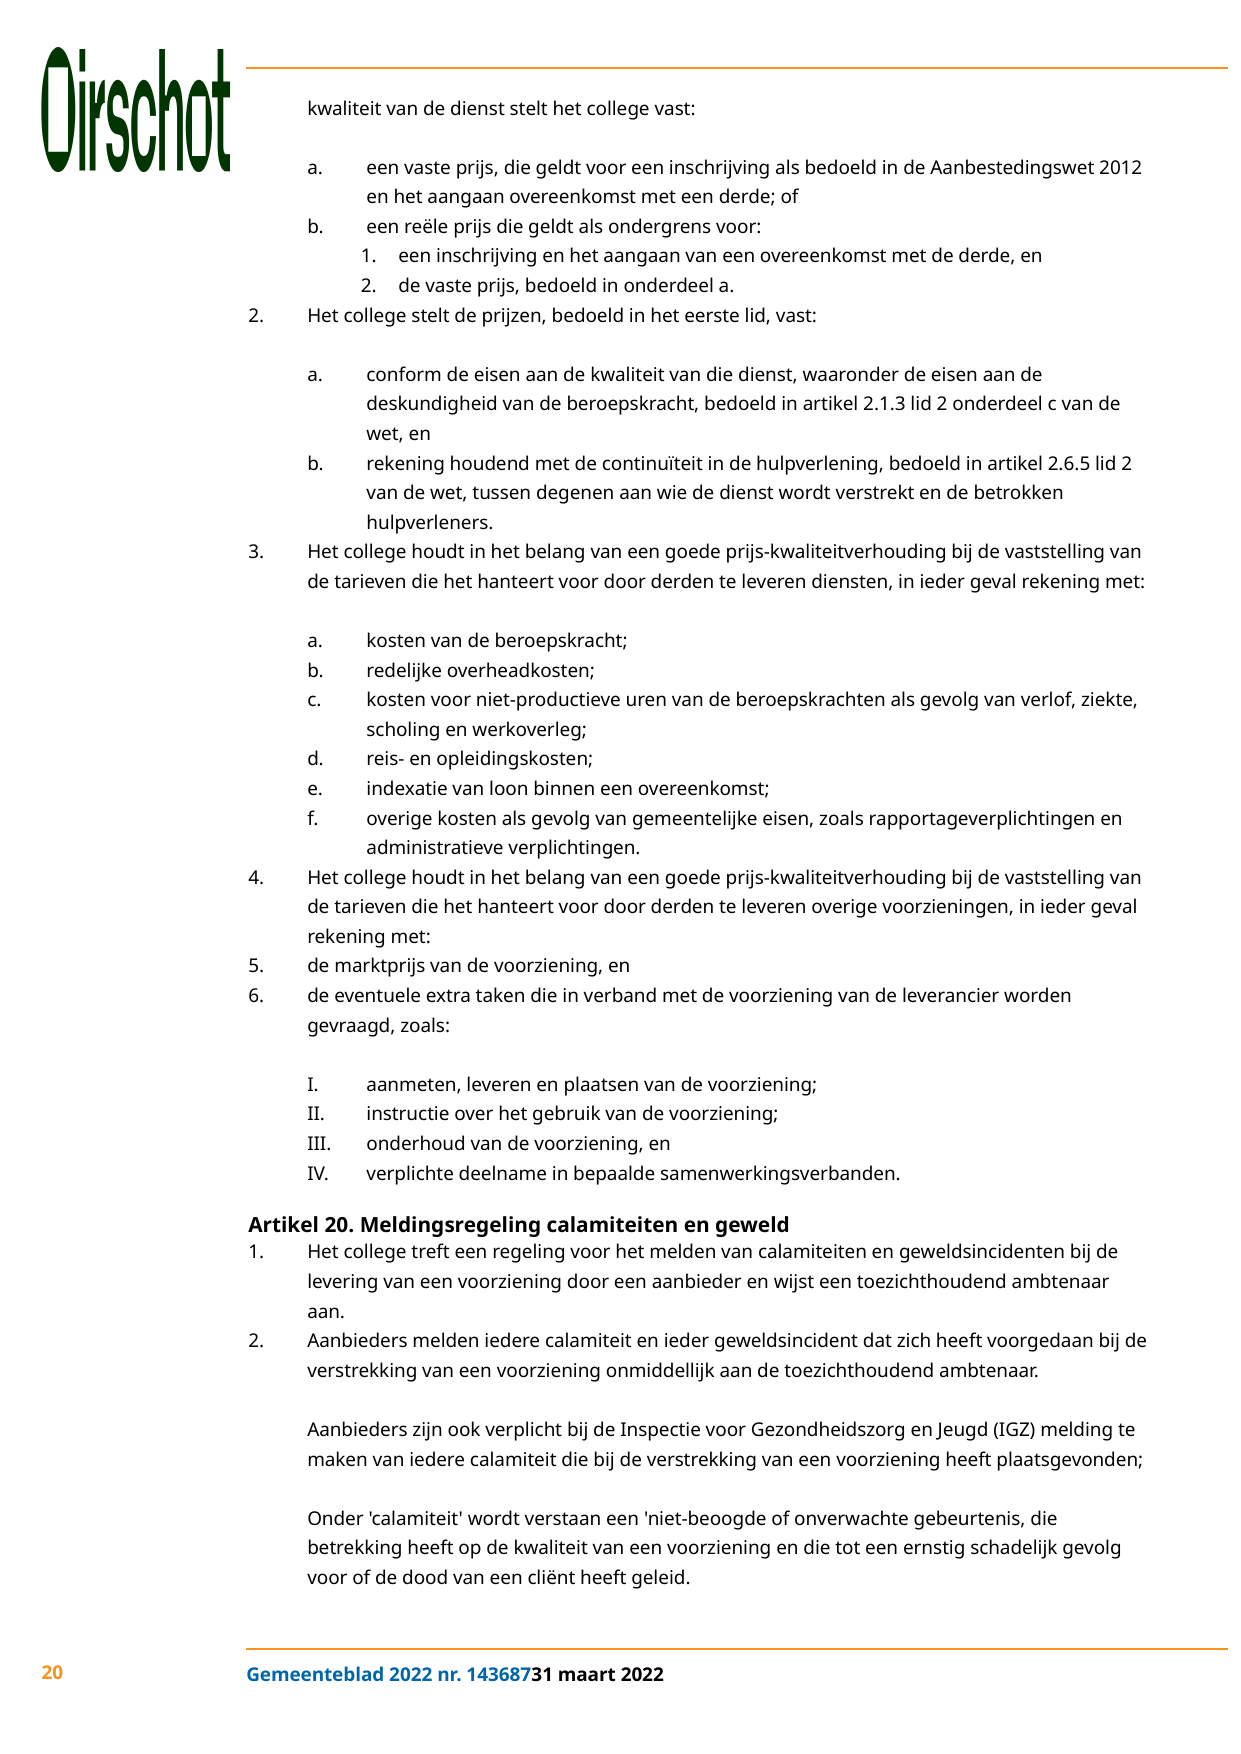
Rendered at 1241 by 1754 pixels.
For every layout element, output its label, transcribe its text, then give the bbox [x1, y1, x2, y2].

list kwaliteit van de dienst stelt het college vast: [248, 95, 1152, 121]
list conform de eisen aan de kwaliteit van die dienst, waaronder de eisen aan de deskundigheid van de beroepskracht, bedoeld in artikel 2.1.3 lid 2 onderdeel c van de wet, en [307, 361, 1152, 446]
list de marktprijs van de voorziening, en [248, 953, 1152, 978]
list een inschrijving en het aangaan van een overeenkomst met de derde, en [361, 243, 1152, 268]
list een reële prijs die geldt als ondergrens voor: [307, 213, 1152, 239]
list Aanbieders melden iedere calamiteit en ieder geweldsincident dat zich heeft voorgedaan bij de verstrekking van een voorziening onmiddellijk aan de toezichthoudend ambtenaar. [248, 1327, 1152, 1383]
text Artikel 20. Meldingsregeling calamiteiten en geweld [248, 1210, 1152, 1239]
list de eventuele extra taken die in verband met de voorziening van de leverancier worden gevraagd, zoals: [248, 982, 1152, 1038]
list aanmeten, leveren en plaatsen van de voorziening; [307, 1071, 1152, 1097]
list redelijke overheadkosten; [307, 657, 1152, 683]
list onderhoud van de voorziening, en [307, 1130, 1152, 1156]
list reis- en opleidingskosten; [307, 746, 1152, 771]
list verplichte deelname in bepaalde samenwerkingsverbanden. [307, 1160, 1152, 1186]
list kosten van de beroepskracht; [307, 627, 1152, 653]
list Onder 'calamiteit' wordt verstaan een 'niet-beoogde of onverwachte gebeurtenis, die betrekking heeft op de kwaliteit van een voorziening en die tot een ernstig schadelijk gevolg voor of de dood van een cliënt heeft geleid. [248, 1505, 1152, 1590]
list de vaste prijs, bedoeld in onderdeel a. [361, 272, 1152, 298]
list instructie over het gebruik van de voorziening; [307, 1101, 1152, 1126]
list een vaste prijs, die geldt voor een inschrijving als bedoeld in de Aanbestedingswet 2012 en het aangaan overeenkomst met een derde; of [307, 154, 1152, 209]
list Het college houdt in het belang van een goede prijs-kwaliteitverhouding bij de vaststelling van de tarieven die het hanteert voor door derden te leveren overige voorzieningen, in ieder geval rekening met: [248, 864, 1152, 949]
list Het college stelt de prijzen, bedoeld in het eerste lid, vast: [248, 302, 1152, 328]
list Aanbieders zijn ook verplicht bij de Inspectie voor Gezondheidszorg en Jeugd (IGZ) melding te maken van iedere calamiteit die bij de verstrekking van een voorziening heeft plaatsgevonden; [248, 1416, 1152, 1471]
list kosten voor niet-productieve uren van de beroepskrachten als gevolg van verlof, ziekte, scholing en werkoverleg; [307, 686, 1152, 742]
list Het college houdt in het belang van een goede prijs-kwaliteitverhouding bij de vaststelling van de tarieven die het hanteert voor door derden te leveren diensten, in ieder geval rekening met: [248, 538, 1152, 594]
list indexatie van loon binnen een overeenkomst; [307, 775, 1152, 801]
list Het college treft een regeling voor het melden van calamiteiten en geweldsincidenten bij de levering van een voorziening door een aanbieder en wijst een toezichthoudend ambtenaar aan. [248, 1239, 1152, 1323]
list overige kosten als gevolg van gemeentelijke eisen, zoals rapportageverplichtingen en administratieve verplichtingen. [307, 805, 1152, 860]
list rekening houdend met de continuïteit in de hulpverlening, bedoeld in artikel 2.6.5 lid 2 van de wet, tussen degenen aan wie de dienst wordt verstrekt en de betrokken hulpverleners. [307, 450, 1152, 535]
picture [41, 47, 231, 172]
